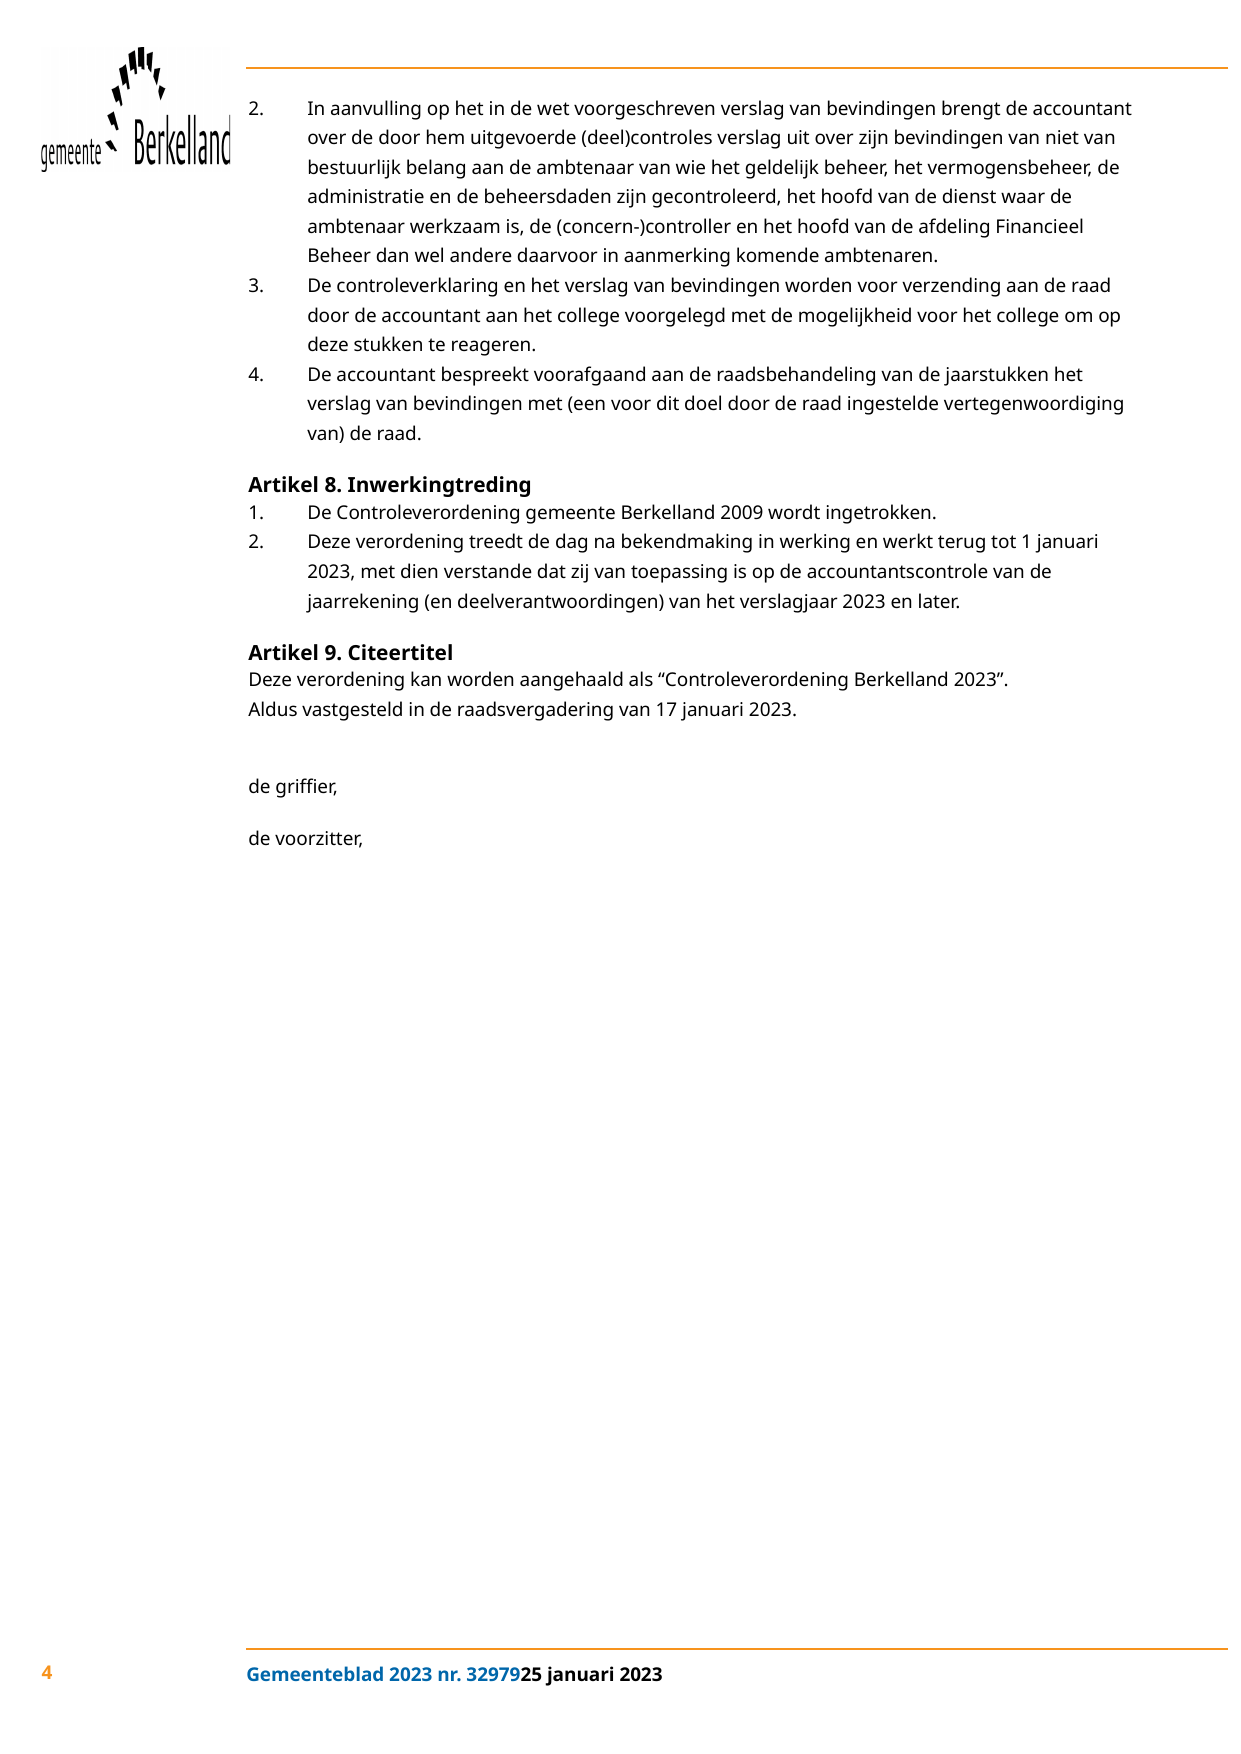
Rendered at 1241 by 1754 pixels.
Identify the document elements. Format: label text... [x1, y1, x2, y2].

list Deze verordening treedt de dag na bekendmaking in werking en werkt terug tot 1 januari 2023, met dien verstande dat zij van toepassing is op de accountantscontrole van de jaarrekening (en deelverantwoordingen) van het verslagjaar 2023 en later. [248, 529, 1152, 613]
text de griffier, [248, 773, 1152, 799]
text Artikel 8. Inwerkingtreding [248, 471, 1152, 499]
list De accountant bespreekt voorafgaand aan de raadsbehandeling van de jaarstukken het verslag van bevindingen met (een voor dit doel door de raad ingestelde vertegenwoordiging van) de raad. [248, 361, 1152, 446]
list De controleverklaring en het verslag van bevindingen worden voor verzending aan de raad door de accountant aan het college voorgelegd met de mogelijkheid voor het college om op deze stukken te reageren. [248, 272, 1152, 357]
text Deze verordening kan worden aangehaald als “Controleverordening Berkelland 2023”. [248, 667, 1152, 692]
list De Controleverordening gemeente Berkelland 2009 wordt ingetrokken. [248, 499, 1152, 525]
text de voorzitter, [248, 825, 1152, 851]
list In aanvulling op het in de wet voorgeschreven verslag van bevindingen brengt de accountant over de door hem uitgevoerde (deel)controles verslag uit over zijn bevindingen van niet van bestuurlijk belang aan de ambtenaar van wie het geldelijk beheer, het vermogensbeheer, de administratie en de beheersdaden zijn gecontroleerd, het hoofd van de dienst waar de ambtenaar werkzaam is, de (concern-)controller en het hoofd van de afdeling Financieel Beheer dan wel andere daarvoor in aanmerking komende ambtenaren. [248, 95, 1152, 268]
picture [41, 47, 231, 172]
text Artikel 9. Citeertitel [248, 638, 1152, 667]
text Aldus vastgesteld in de raadsvergadering van 17 januari 2023. [248, 696, 1152, 722]
